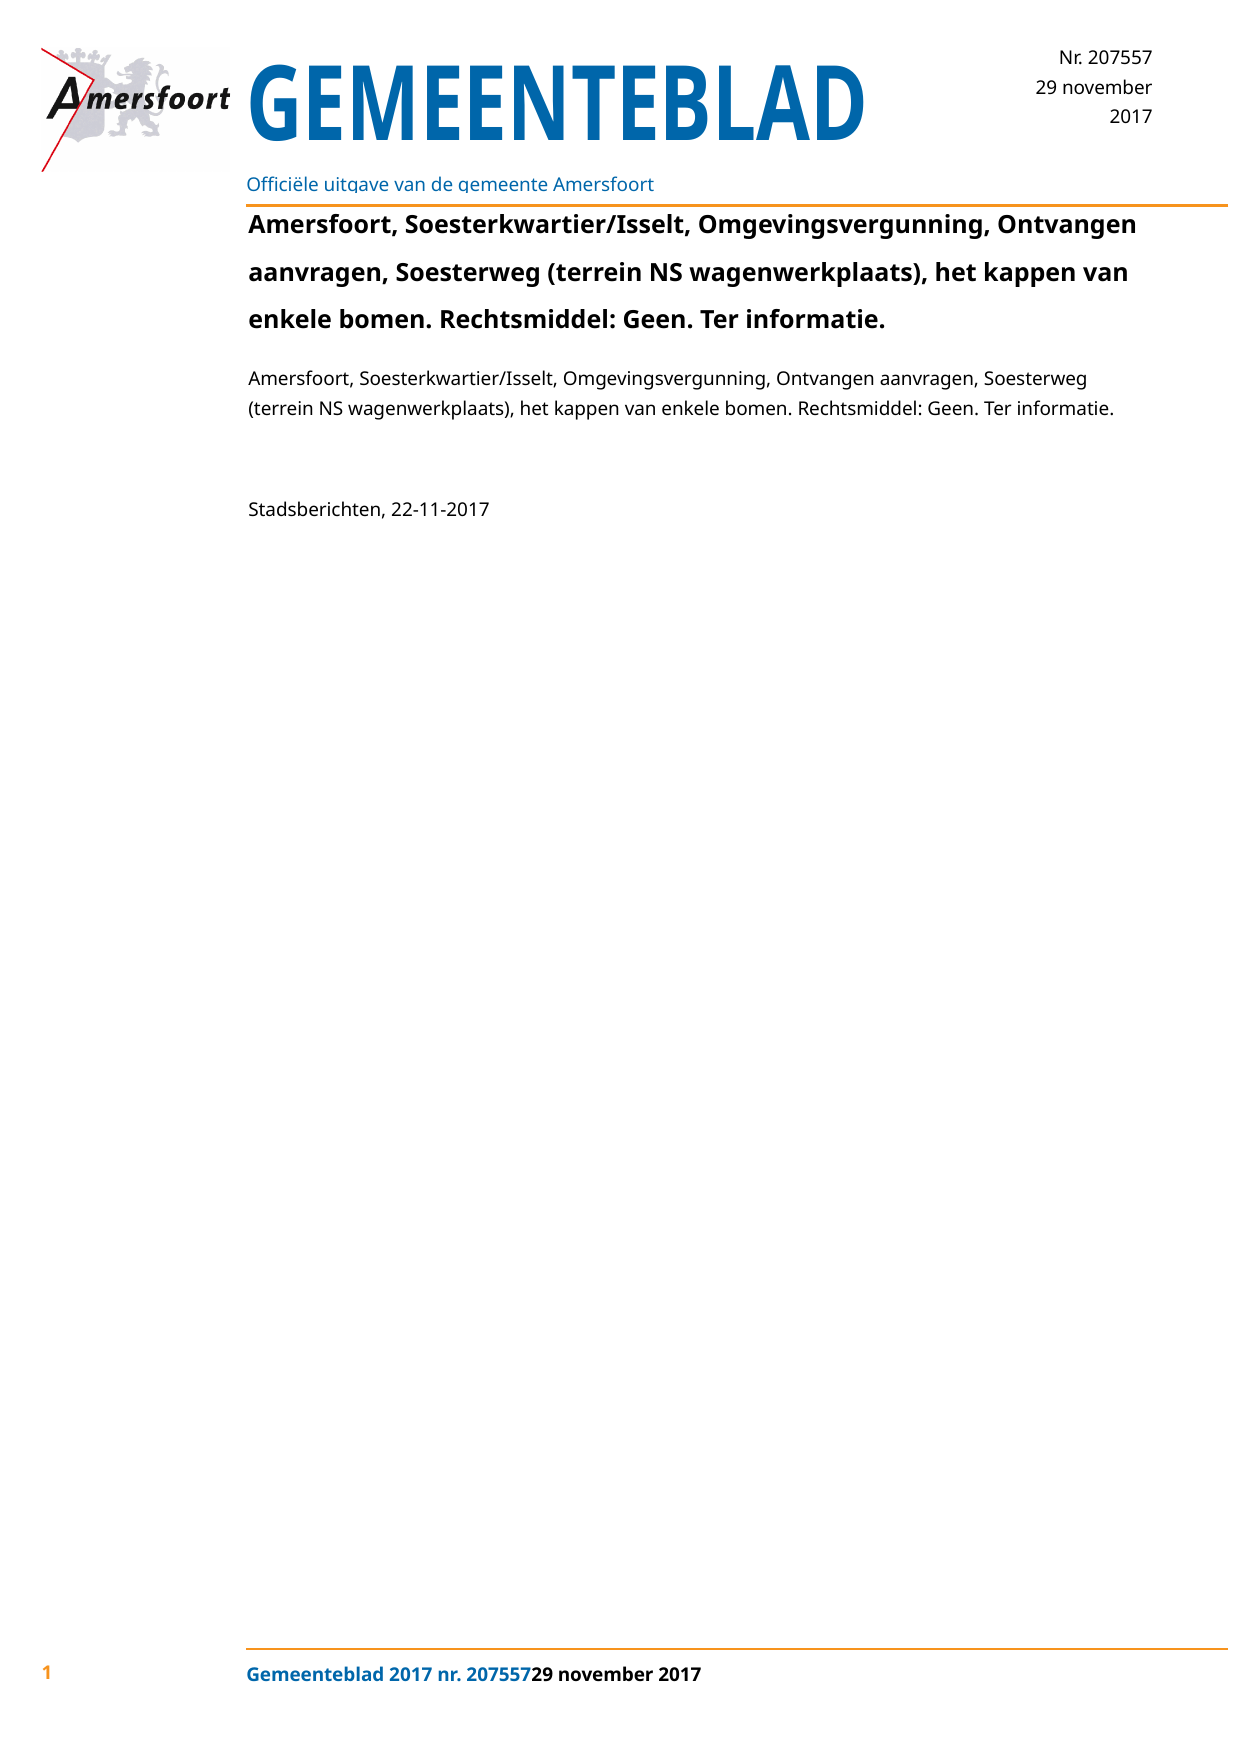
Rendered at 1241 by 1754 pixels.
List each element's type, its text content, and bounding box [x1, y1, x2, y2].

text Stadsberichten, 22-11-2017 [248, 496, 1152, 522]
text Amersfoort, Soesterkwartier/Isselt, Omgevingsvergunning, Ontvangen aanvragen, Soesterweg (terrein NS wagenwerkplaats), het kappen van enkele bomen. Rechtsmiddel: Geen. Ter informatie. [248, 366, 1152, 421]
picture [41, 47, 231, 172]
text Amersfoort, Soesterkwartier/Isselt, Omgevingsvergunning, Ontvangen aanvragen, Soesterweg (terrein NS wagenwerkplaats), het kappen van enkele bomen. Rechtsmiddel: Geen. Ter informatie. [248, 207, 1152, 336]
